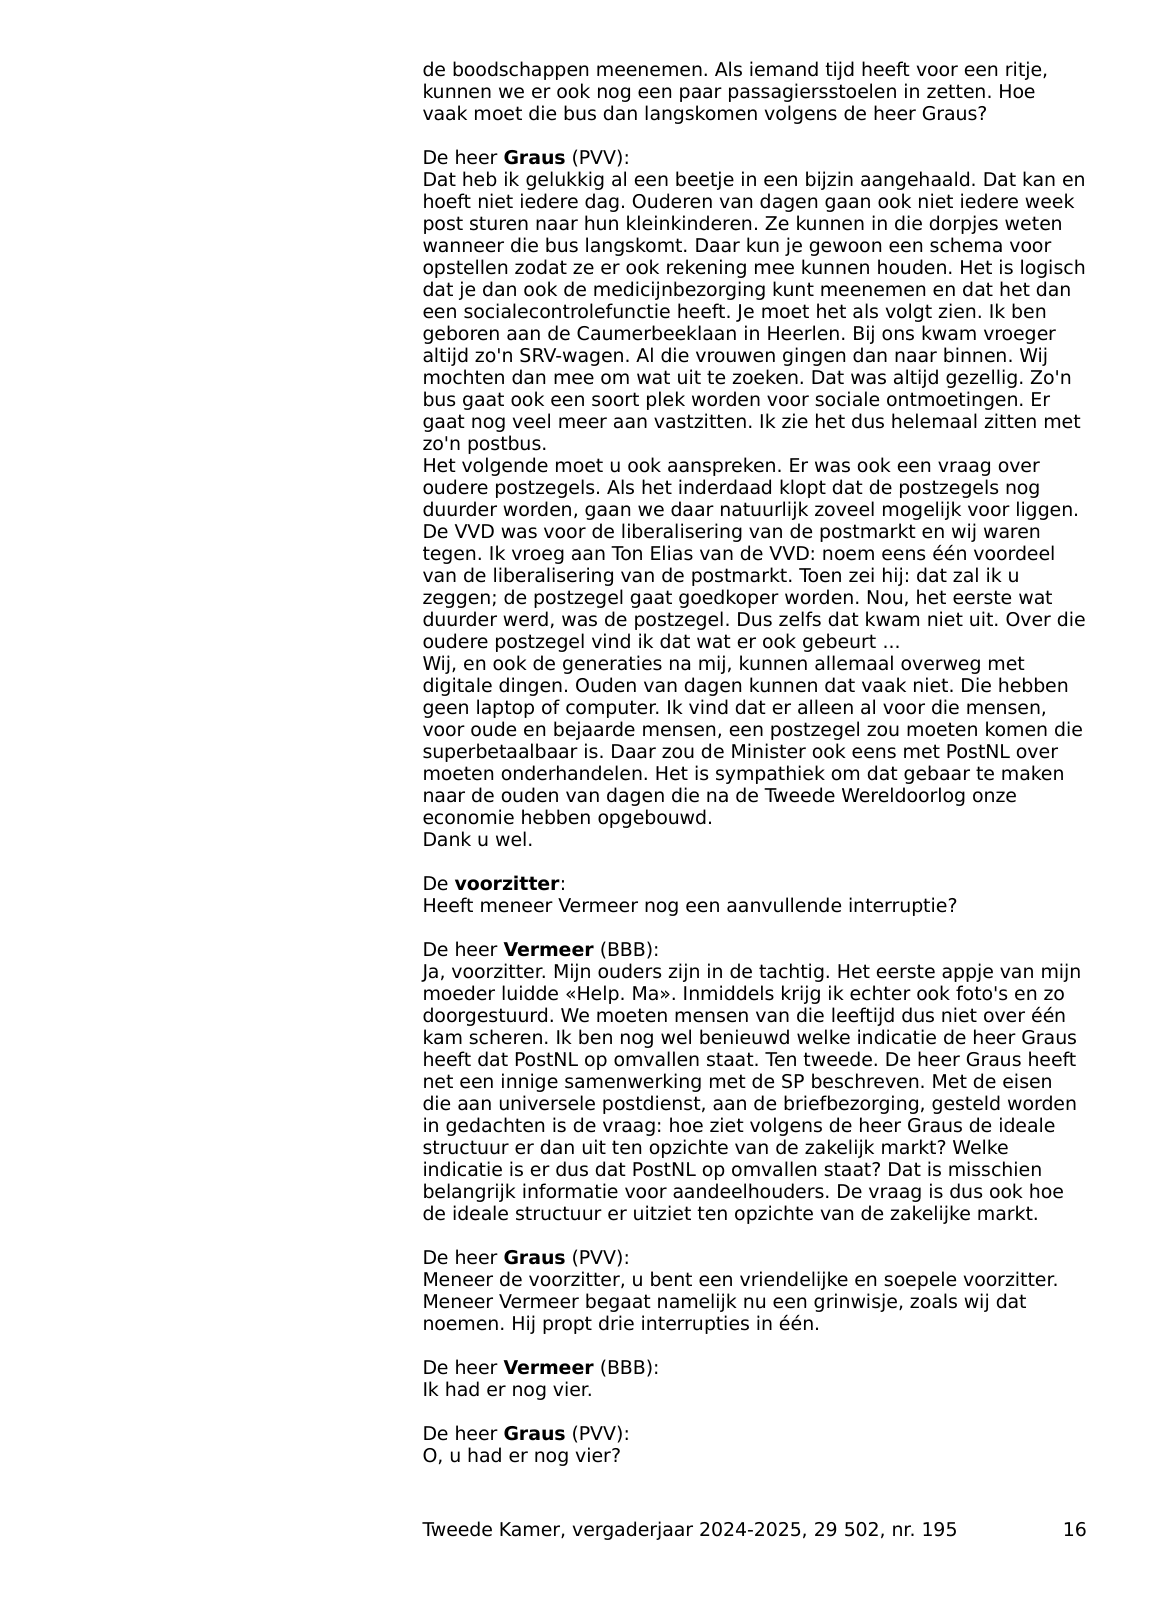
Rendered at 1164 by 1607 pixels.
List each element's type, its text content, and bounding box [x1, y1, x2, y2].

text Heeft meneer Vermeer nog een aanvullende interruptie? [422, 895, 1087, 917]
text De voorzitter: [422, 873, 1087, 895]
text De heer Vermeer (BBB): [422, 939, 1087, 961]
text Het volgende moet u ook aanspreken. Er was ook een vraag over oudere postzegels. Als het inderdaad klopt dat de postzegels nog duurder worden, gaan we daar natuurlijk zoveel mogelijk voor liggen. De VVD was voor de liberalisering van de postmarkt en wij waren tegen. Ik vroeg aan Ton Elias van de VVD: noem eens één voordeel van de liberalisering van de postmarkt. Toen zei hij: dat zal ik u zeggen; de postzegel gaat goedkoper worden. Nou, het eerste wat duurder werd, was de postzegel. Dus zelfs dat kwam niet uit. Over die oudere postzegel vind ik dat wat er ook gebeurt ... [422, 455, 1087, 653]
text De heer Graus (PVV): [422, 1423, 1087, 1445]
text Meneer de voorzitter, u bent een vriendelijke en soepele voorzitter. Meneer Vermeer begaat namelijk nu een grinwisje, zoals wij dat noemen. Hij propt drie interrupties in één. [422, 1269, 1087, 1335]
text de boodschappen meenemen. Als iemand tijd heeft voor een ritje, kunnen we er ook nog een paar passagiersstoelen in zetten. Hoe vaak moet die bus dan langskomen volgens de heer Graus? [422, 59, 1087, 125]
text Ik had er nog vier. [422, 1379, 1087, 1401]
text Ja, voorzitter. Mijn ouders zijn in de tachtig. Het eerste appje van mijn moeder luidde «Help. Ma». Inmiddels krijg ik echter ook foto's en zo doorgestuurd. We moeten mensen van die leeftijd dus niet over één kam scheren. Ik ben nog wel benieuwd welke indicatie de heer Graus heeft dat PostNL op omvallen staat. Ten tweede. De heer Graus heeft net een innige samenwerking met de SP beschreven. Met de eisen die aan universele postdienst, aan de briefbezorging, gesteld worden in gedachten is de vraag: hoe ziet volgens de heer Graus de ideale structuur er dan uit ten opzichte van de zakelijk markt? Welke indicatie is er dus dat PostNL op omvallen staat? Dat is misschien belangrijk informatie voor aandeelhouders. De vraag is dus ook hoe de ideale structuur er uitziet ten opzichte van de zakelijke markt. [422, 961, 1087, 1224]
text De heer Graus (PVV): [422, 1247, 1087, 1269]
text Wij, en ook de generaties na mij, kunnen allemaal overweg met digitale dingen. Ouden van dagen kunnen dat vaak niet. Die hebben geen laptop of computer. Ik vind dat er alleen al voor die mensen, voor oude en bejaarde mensen, een postzegel zou moeten komen die superbetaalbaar is. Daar zou de Minister ook eens met PostNL over moeten onderhandelen. Het is sympathiek om dat gebaar te maken naar de ouden van dagen die na de Tweede Wereldoorlog onze economie hebben opgebouwd. [422, 653, 1087, 828]
text O, u had er nog vier? [422, 1445, 1087, 1467]
text De heer Graus (PVV): [422, 147, 1087, 169]
text De heer Vermeer (BBB): [422, 1357, 1087, 1379]
text Dat heb ik gelukkig al een beetje in een bijzin aangehaald. Dat kan en hoeft niet iedere dag. Ouderen van dagen gaan ook niet iedere week post sturen naar hun kleinkinderen. Ze kunnen in die dorpjes weten wanneer die bus langskomt. Daar kun je gewoon een schema voor opstellen zodat ze er ook rekening mee kunnen houden. Het is logisch dat je dan ook de medicijnbezorging kunt meenemen en dat het dan een socialecontrolefunctie heeft. Je moet het als volgt zien. Ik ben geboren aan de Caumerbeeklaan in Heerlen. Bij ons kwam vroeger altijd zo'n SRV-wagen. Al die vrouwen gingen dan naar binnen. Wij mochten dan mee om wat uit te zoeken. Dat was altijd gezellig. Zo'n bus gaat ook een soort plek worden voor sociale ontmoetingen. Er gaat nog veel meer aan vastzitten. Ik zie het dus helemaal zitten met zo'n postbus. [422, 169, 1087, 455]
text Dank u wel. [422, 828, 1087, 851]
